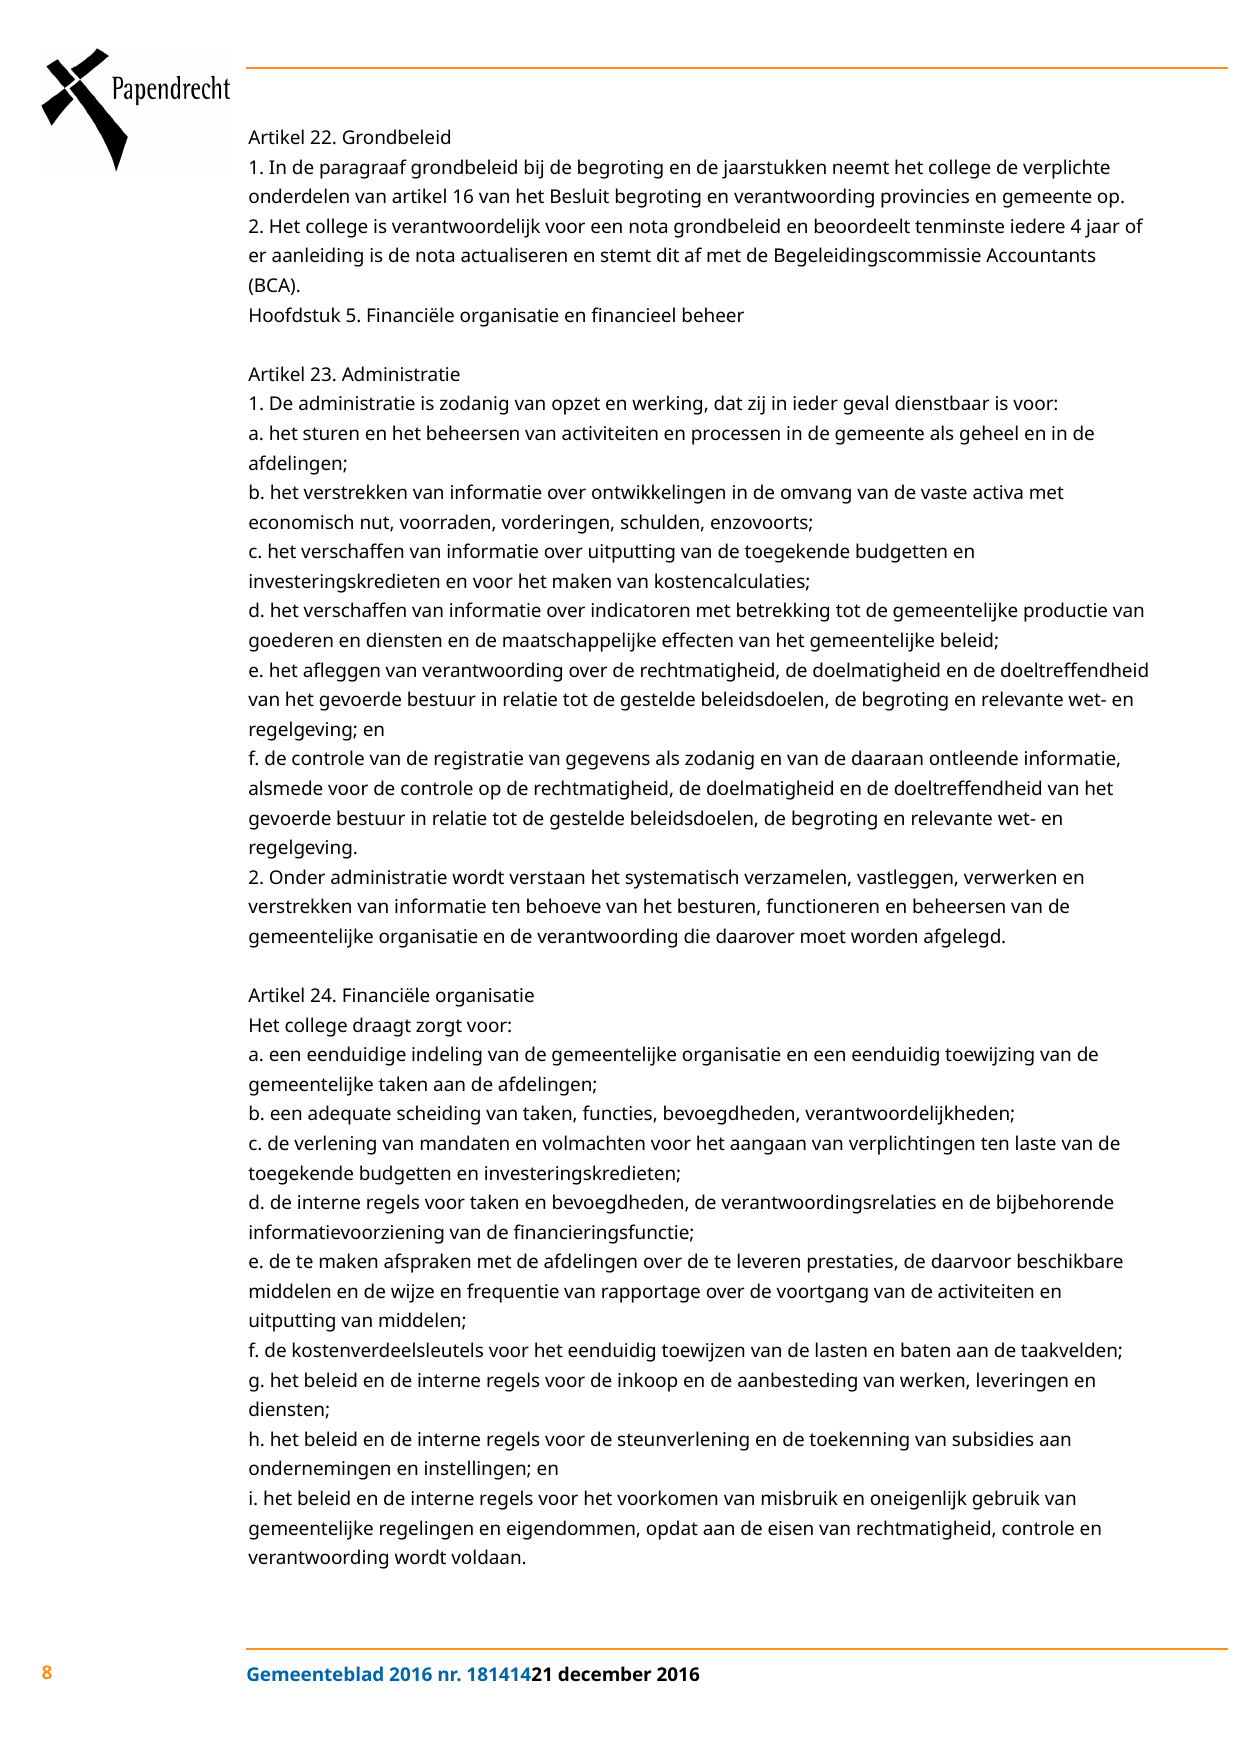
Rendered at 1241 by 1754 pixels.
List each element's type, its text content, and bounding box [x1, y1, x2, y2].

text f. de controle van de registratie van gegevens als zodanig en van de daaraan ontleende informatie, alsmede voor de controle op de rechtmatigheid, de doelmatigheid en de doeltreffendheid van het gevoerde bestuur in relatie tot de gestelde beleidsdoelen, de begroting en relevante wet- en regelgeving. [248, 746, 1152, 860]
text b. een adequate scheiding van taken, functies, bevoegdheden, verantwoordelijkheden; [248, 1101, 1152, 1126]
picture [41, 47, 231, 172]
text c. de verlening van mandaten en volmachten voor het aangaan van verplichtingen ten laste van de toegekende budgetten en investeringskredieten; [248, 1130, 1152, 1186]
text Artikel 24. Financiële organisatie [248, 982, 1152, 1008]
text g. het beleid en de interne regels voor de inkoop en de aanbesteding van werken, leveringen en diensten; [248, 1367, 1152, 1422]
text Artikel 22. Grondbeleid [248, 124, 1152, 150]
text e. het afleggen van verantwoording over de rechtmatigheid, de doelmatigheid en de doeltreffendheid van het gevoerde bestuur in relatie tot de gestelde beleidsdoelen, de begroting en relevante wet- en regelgeving; en [248, 657, 1152, 742]
text d. het verschaffen van informatie over indicatoren met betrekking tot de gemeentelijke productie van goederen en diensten en de maatschappelijke effecten van het gemeentelijke beleid; [248, 598, 1152, 653]
text h. het beleid en de interne regels voor de steunverlening en de toekenning van subsidies aan ondernemingen en instellingen; en [248, 1426, 1152, 1481]
text Het college draagt zorgt voor: [248, 1012, 1152, 1038]
text b. het verstrekken van informatie over ontwikkelingen in de omvang van de vaste activa met economisch nut, voorraden, vorderingen, schulden, enzovoorts; [248, 479, 1152, 535]
text 2. Het college is verantwoordelijk voor een nota grondbeleid en beoordeelt tenminste iedere 4 jaar of er aanleiding is de nota actualiseren en stemt dit af met de Begeleidingscommissie Accountants (BCA). [248, 213, 1152, 298]
text Artikel 23. Administratie [248, 361, 1152, 387]
text a. het sturen en het beheersen van activiteiten en processen in de gemeente als geheel en in de afdelingen; [248, 420, 1152, 476]
text i. het beleid en de interne regels voor het voorkomen van misbruik en oneigenlijk gebruik van gemeentelijke regelingen en eigendommen, opdat aan de eisen van rechtmatigheid, controle en verantwoording wordt voldaan. [248, 1485, 1152, 1570]
text e. de te maken afspraken met de afdelingen over de te leveren prestaties, de daarvoor beschikbare middelen en de wijze en frequentie van rapportage over de voortgang van de activiteiten en uitputting van middelen; [248, 1248, 1152, 1333]
text f. de kostenverdeelsleutels voor het eenduidig toewijzen van de lasten en baten aan de taakvelden; [248, 1337, 1152, 1363]
text 1. In de paragraaf grondbeleid bij de begroting en de jaarstukken neemt het college de verplichte onderdelen van artikel 16 van het Besluit begroting en verantwoording provincies en gemeente op. [248, 154, 1152, 209]
text 2. Onder administratie wordt verstaan het systematisch verzamelen, vastleggen, verwerken en verstrekken van informatie ten behoeve van het besturen, functioneren en beheersen van de gemeentelijke organisatie en de verantwoording die daarover moet worden afgelegd. [248, 864, 1152, 949]
text d. de interne regels voor taken en bevoegdheden, de verantwoordingsrelaties en de bijbehorende informatievoorziening van de financieringsfunctie; [248, 1189, 1152, 1245]
text c. het verschaffen van informatie over uitputting van de toegekende budgetten en investeringskredieten en voor het maken van kostencalculaties; [248, 538, 1152, 594]
text Hoofdstuk 5. Financiële organisatie en financieel beheer [248, 302, 1152, 328]
text a. een eenduidige indeling van de gemeentelijke organisatie en een eenduidig toewijzing van de gemeentelijke taken aan de afdelingen; [248, 1041, 1152, 1097]
text 1. De administratie is zodanig van opzet en werking, dat zij in ieder geval dienstbaar is voor: [248, 391, 1152, 416]
